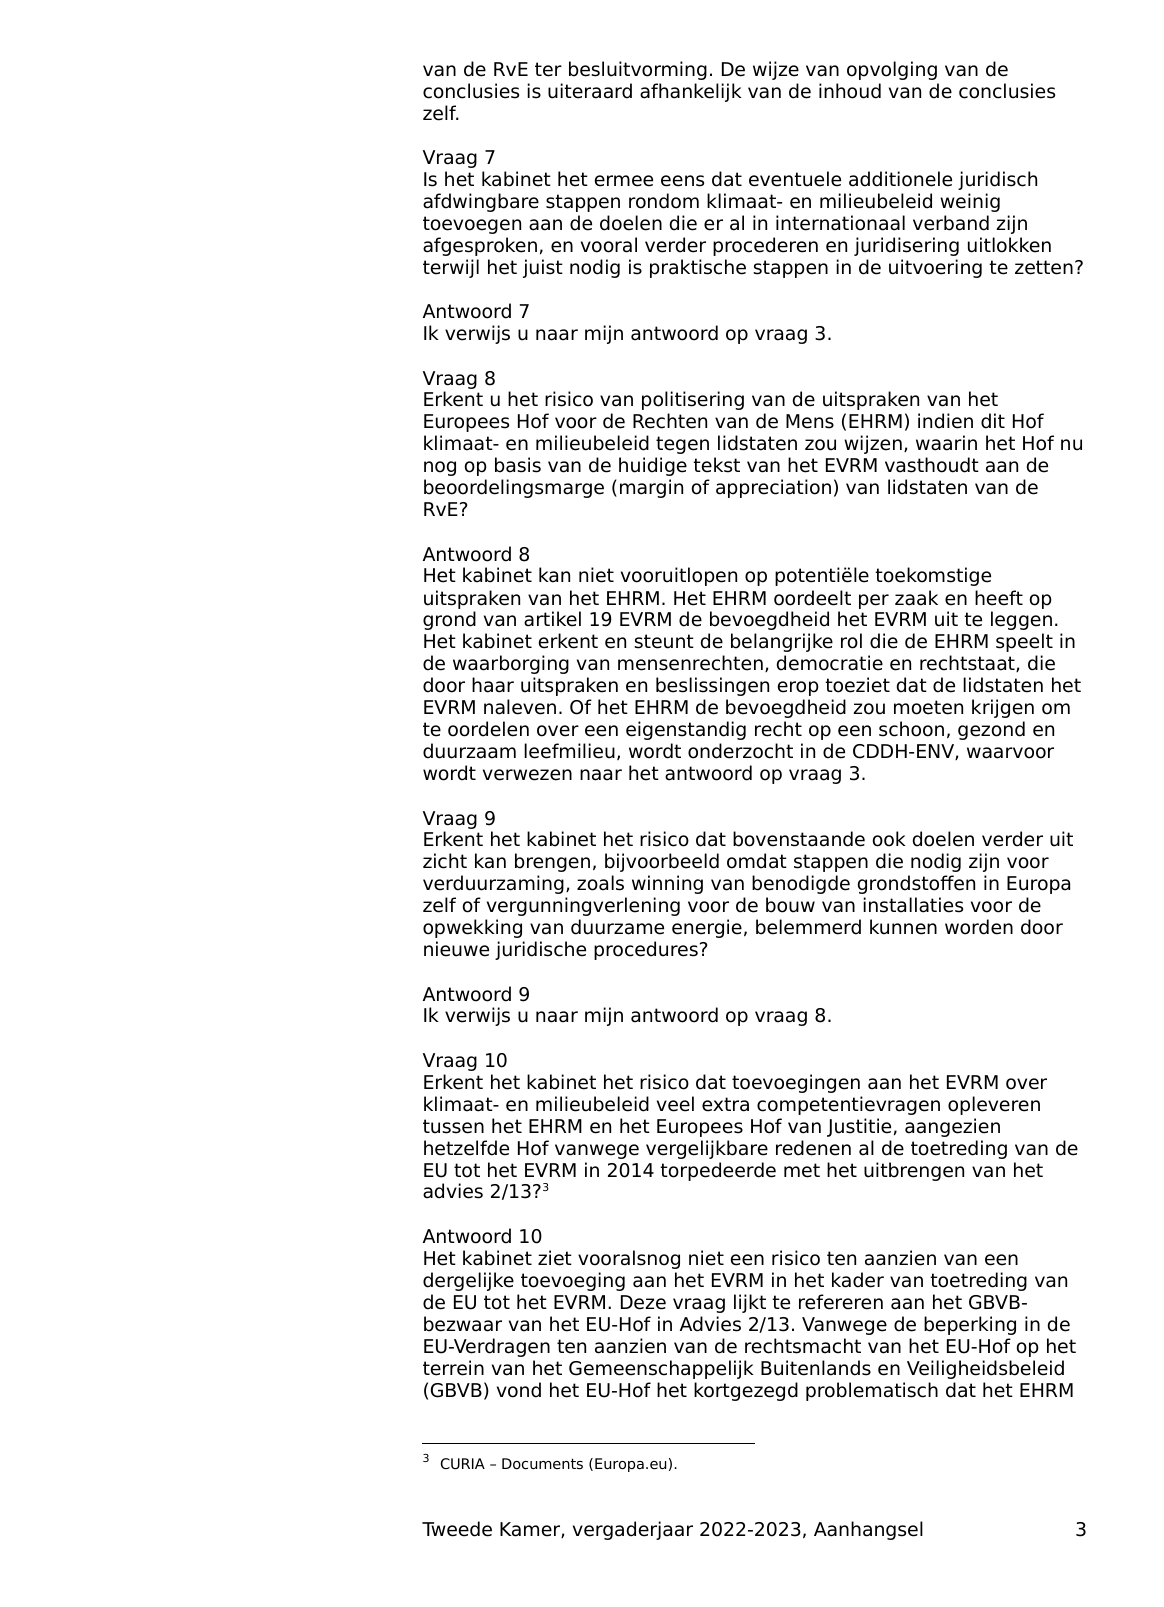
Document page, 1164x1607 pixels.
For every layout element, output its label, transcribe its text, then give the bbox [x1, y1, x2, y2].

text Is het kabinet het ermee eens dat eventuele additionele juridisch afdwingbare stappen rondom klimaat- en milieubeleid weinig toevoegen aan de doelen die er al in internationaal verband zijn afgesproken, en vooral verder procederen en juridisering uitlokken terwijl het juist nodig is praktische stappen in de uitvoering te zetten? [422, 169, 1087, 279]
text Erkent u het risico van politisering van de uitspraken van het Europees Hof voor de Rechten van de Mens (EHRM) indien dit Hof klimaat- en milieubeleid tegen lidstaten zou wijzen, waarin het Hof nu nog op basis van de huidige tekst van het EVRM vasthoudt aan de beoordelingsmarge (margin of appreciation) van lidstaten van de RvE? [422, 389, 1087, 521]
text Vraag 8 [422, 367, 1087, 389]
text Antwoord 10 [422, 1226, 1087, 1248]
text Antwoord 9 [422, 983, 1087, 1005]
text Antwoord 7 [422, 301, 1087, 323]
text Antwoord 8 [422, 543, 1087, 565]
text van de RvE ter besluitvorming. De wijze van opvolging van de conclusies is uiteraard afhankelijk van de inhoud van de conclusies zelf. [422, 59, 1087, 125]
text Ik verwijs u naar mijn antwoord op vraag 3. [422, 323, 1087, 345]
text Vraag 10 [422, 1049, 1087, 1072]
text Vraag 7 [422, 147, 1087, 169]
text Ik verwijs u naar mijn antwoord op vraag 8. [422, 1005, 1087, 1027]
text Vraag 9 [422, 807, 1087, 829]
text Het kabinet ziet vooralsnog niet een risico ten aanzien van een dergelijke toevoeging aan het EVRM in het kader van toetreding van de EU tot het EVRM. Deze vraag lijkt te refereren aan het GBVB-bezwaar van het EU-Hof in Advies 2/13. Vanwege de beperking in de EU-Verdragen ten aanzien van de rechtsmacht van het EU-Hof op het terrein van het Gemeenschappelijk Buitenlands en Veiligheidsbeleid (GBVB) vond het EU-Hof het kortgezegd problematisch dat het EHRM [422, 1248, 1087, 1401]
text Het kabinet kan niet vooruitlopen op potentiële toekomstige uitspraken van het EHRM. Het EHRM oordeelt per zaak en heeft op grond van artikel 19 EVRM de bevoegdheid het EVRM uit te leggen. Het kabinet erkent en steunt de belangrijke rol die de EHRM speelt in de waarborging van mensenrechten, democratie en rechtstaat, die door haar uitspraken en beslissingen erop toeziet dat de lidstaten het EVRM naleven. Of het EHRM de bevoegdheid zou moeten krijgen om te oordelen over een eigenstandig recht op een schoon, gezond en duurzaam leefmilieu, wordt onderzocht in de CDDH-ENV, waarvoor wordt verwezen naar het antwoord op vraag 3. [422, 565, 1087, 785]
text Erkent het kabinet het risico dat toevoegingen aan het EVRM over klimaat- en milieubeleid veel extra competentievragen opleveren tussen het EHRM en het Europees Hof van Justitie, aangezien hetzelfde Hof vanwege vergelijkbare redenen al de toetreding van de EU tot het EVRM in 2014 torpedeerde met het uitbrengen van het advies 2/13? [422, 1072, 1087, 1203]
text Erkent het kabinet het risico dat bovenstaande ook doelen verder uit zicht kan brengen, bijvoorbeeld omdat stappen die nodig zijn voor verduurzaming, zoals winning van benodigde grondstoffen in Europa zelf of vergunningverlening voor de bouw van installaties voor de opwekking van duurzame energie, belemmerd kunnen worden door nieuwe juridische procedures? [422, 829, 1087, 961]
text CURIA – Documents (Europa.eu). [422, 1452, 1087, 1474]
